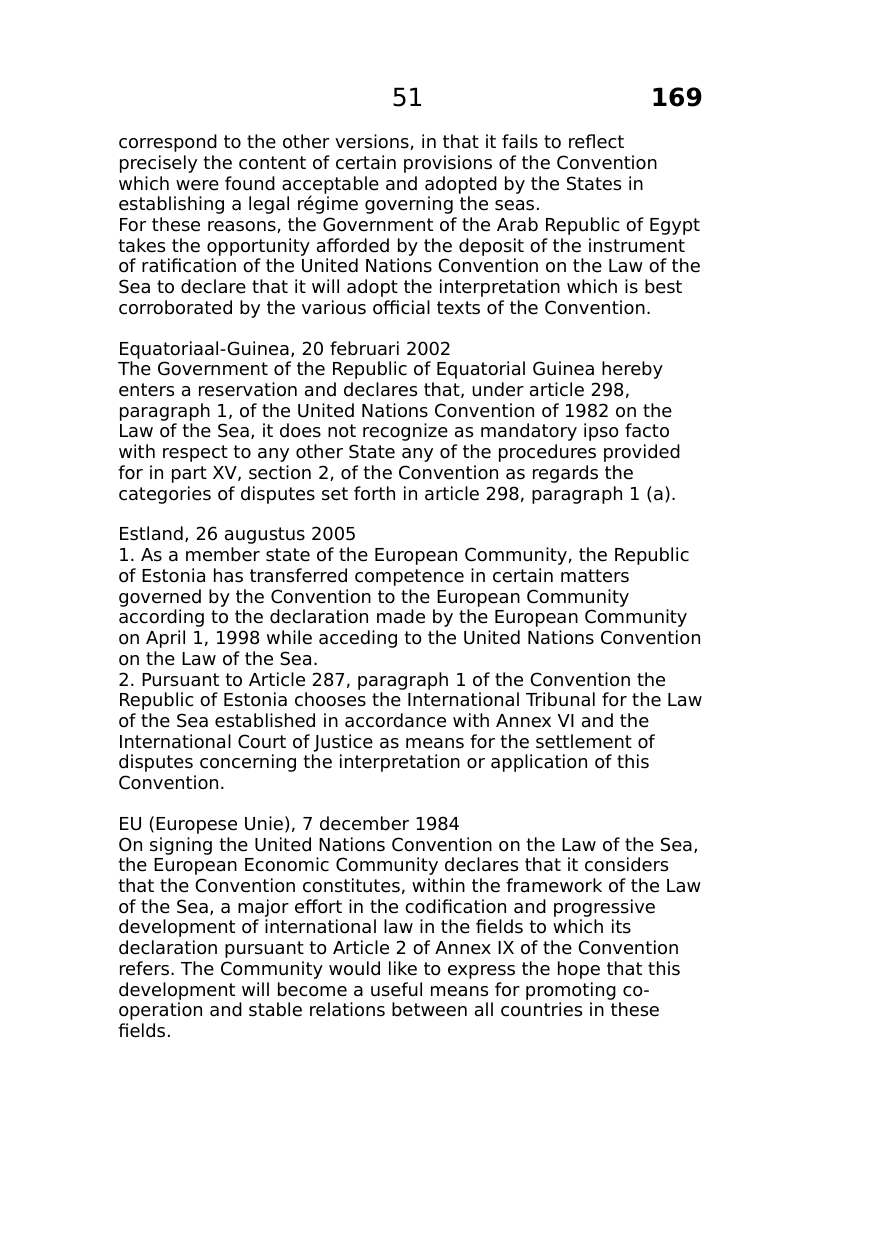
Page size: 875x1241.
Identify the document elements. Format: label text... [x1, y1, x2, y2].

text EU (Europese Unie), 7 december 1984 [118, 814, 703, 834]
text Equatoriaal-Guinea, 20 februari 2002 [118, 338, 703, 359]
text correspond to the other versions, in that it fails to reflect precisely the content of certain provisions of the Convention which were found acceptable and adopted by the States in establishing a legal régime governing the seas. [118, 132, 703, 215]
text 1. As a member state of the European Community, the Republic of Estonia has transferred competence in certain matters governed by the Convention to the European Community according to the declaration made by the European Community on April 1, 1998 while acceding to the United Nations Convention on the Law of the Sea. [118, 545, 703, 669]
text The Government of the Republic of Equatorial Guinea hereby enters a reservation and declares that, under article 298, paragraph 1, of the United Nations Convention of 1982 on the Law of the Sea, it does not recognize as mandatory ipso facto with respect to any other State any of the procedures provided for in part XV, section 2, of the Convention as regards the categories of disputes set forth in article 298, paragraph 1 (a). [118, 359, 703, 504]
text Estland, 26 augustus 2005 [118, 524, 703, 545]
text 2. Pursuant to Article 287, paragraph 1 of the Convention the Republic of Estonia chooses the International Tribunal for the Law of the Sea established in accordance with Annex VI and the International Court of Justice as means for the settlement of disputes concerning the interpretation or application of this Convention. [118, 669, 703, 794]
text For these reasons, the Government of the Arab Republic of Egypt takes the opportunity afforded by the deposit of the instrument of ratification of the United Nations Convention on the Law of the Sea to declare that it will adopt the interpretation which is best corroborated by the various official texts of the Convention. [118, 215, 703, 318]
text On signing the United Nations Convention on the Law of the Sea, the European Economic Community declares that it considers that the Convention constitutes, within the framework of the Law of the Sea, a major effort in the codification and progressive development of international law in the fields to which its declaration pursuant to Article 2 of Annex IX of the Convention refers. The Community would like to express the hope that this development will become a useful means for promoting co-operation and stable relations between all countries in these fields. [118, 834, 703, 1042]
